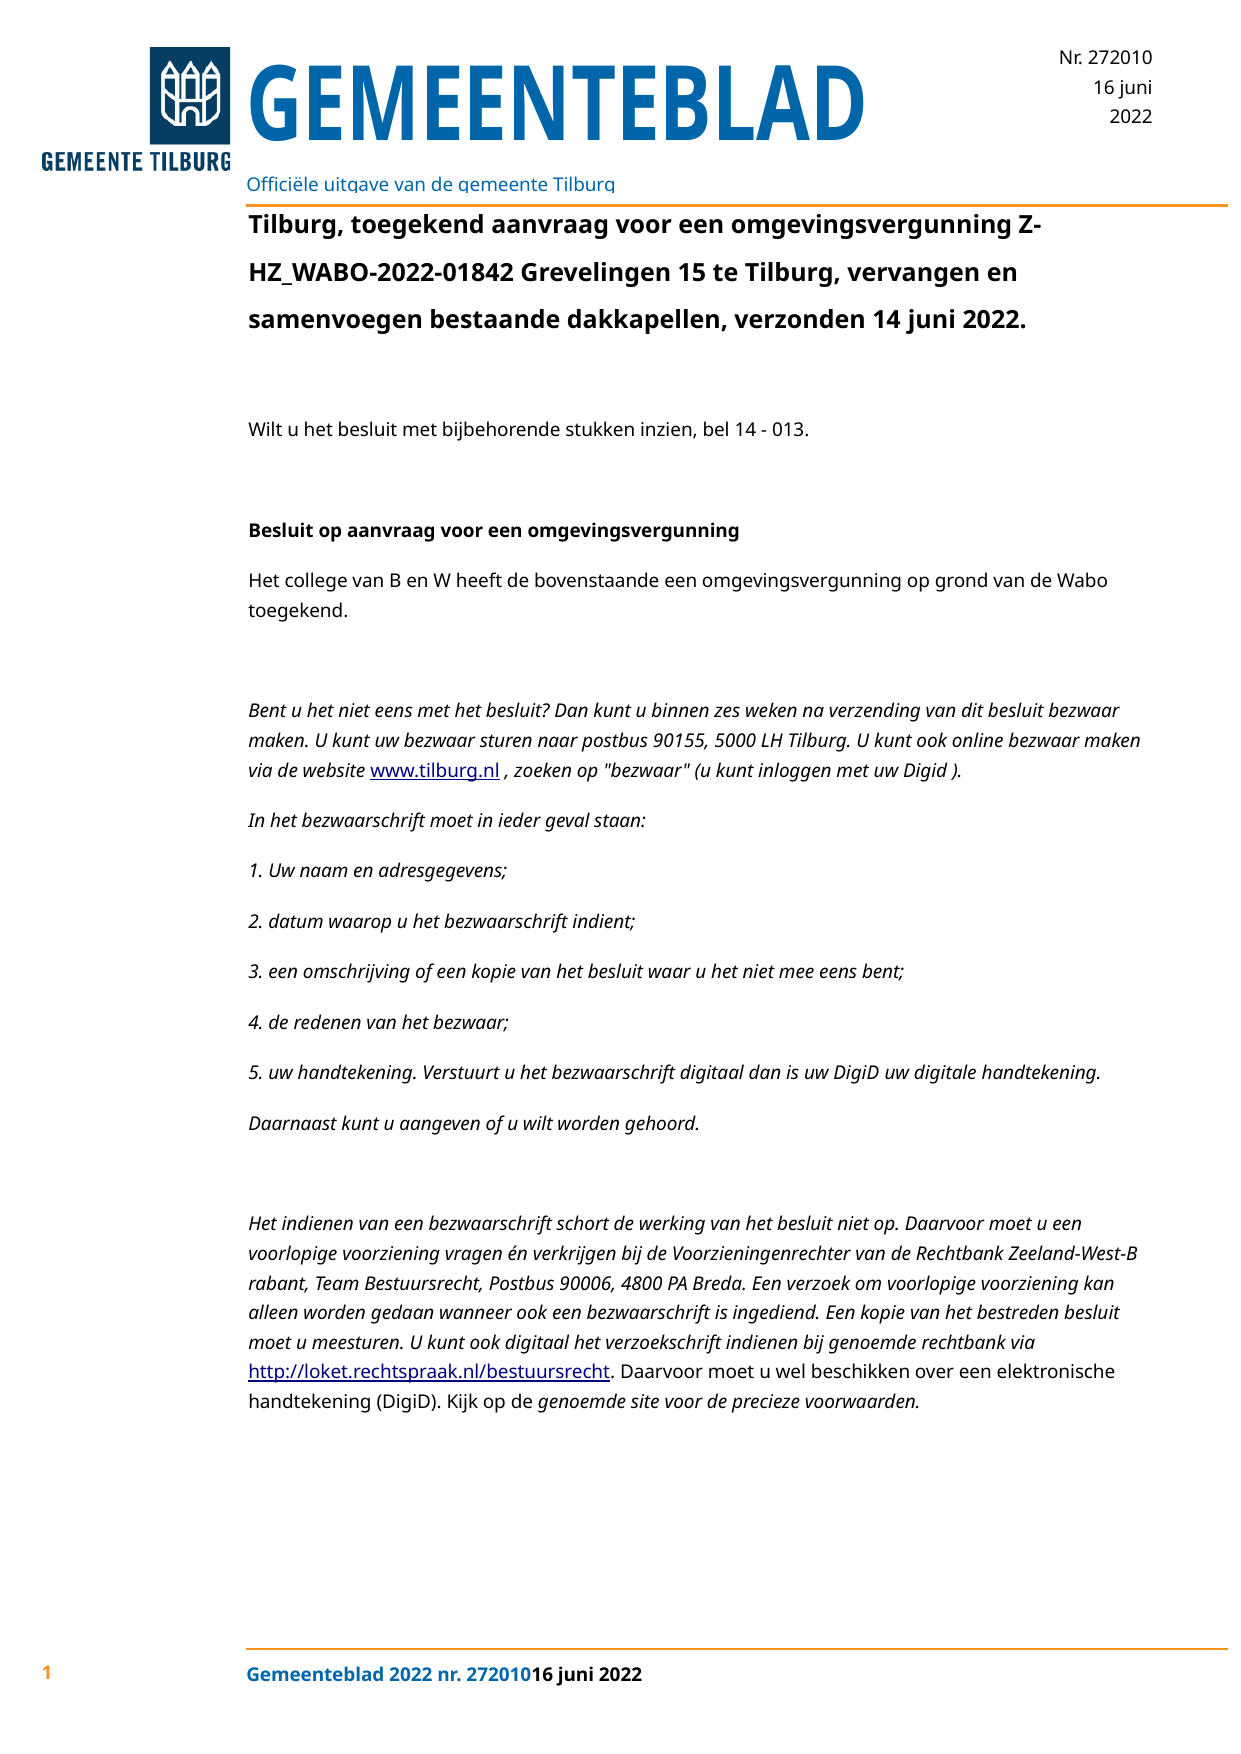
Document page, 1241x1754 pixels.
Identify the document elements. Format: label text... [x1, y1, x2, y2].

text Besluit op aanvraag voor een omgevingsvergunning [248, 517, 1152, 542]
text Het college van B en W heeft de bovenstaande een omgevingsvergunning op grond van de Wabo toegekend. [248, 567, 1152, 622]
text Het indienen van een bezwaarschrift schort de werking van het besluit niet op. Daarvoor moet u een voorlopige voorziening vragen én verkrijgen bij de Voorzieningenrechter van de Rechtbank Zeeland-West-B rabant, Team Bestuursrecht, Postbus 90006, 4800 PA Breda. Een verzoek om voorlopige voorziening kan alleen worden gedaan wanneer ook een bezwaarschrift is ingediend. Een kopie van het bestreden besluit moet u meesturen. U kunt ook digitaal het verzoekschrift indienen bij genoemde rechtbank via http://loket.rechtspraak.nl/bestuursrecht. Daarvoor moet u wel beschikken over een elektronische handtekening (DigiD). Kijk op de genoemde site voor de precieze voorwaarden. [248, 1211, 1152, 1414]
text 5. uw handtekening. Verstuurt u het bezwaarschrift digitaal dan is uw DigiD uw digitale handtekening. [248, 1059, 1152, 1085]
text In het bezwaarschrift moet in ieder geval staan: [248, 807, 1152, 833]
text 2. datum waarop u het bezwaarschrift indient; [248, 908, 1152, 934]
text Tilburg, toegekend aanvraag voor een omgevingsvergunning Z-HZ_WABO-2022-01842 Grevelingen 15 te Tilburg, vervangen en samenvoegen bestaande dakkapellen, verzonden 14 juni 2022. [248, 207, 1152, 336]
text 1. Uw naam en adresgegevens; [248, 858, 1152, 883]
text Bent u het niet eens met het besluit? Dan kunt u binnen zes weken na verzending van dit besluit bezwaar maken. U kunt uw bezwaar sturen naar postbus 90155, 5000 LH Tilburg. U kunt ook online bezwaar maken via de website www.tilburg.nl , zoeken op "bezwaar" (u kunt inloggen met uw Digid ). [248, 698, 1152, 782]
picture [41, 47, 231, 172]
text 4. de redenen van het bezwaar; [248, 1009, 1152, 1034]
text Daarnaast kunt u aangeven of u wilt worden gehoord. [248, 1110, 1152, 1135]
text Wilt u het besluit met bijbehorende stukken inzien, bel 14 - 013. [248, 416, 1152, 442]
text 3. een omschrijving of een kopie van het besluit waar u het niet mee eens bent; [248, 958, 1152, 984]
